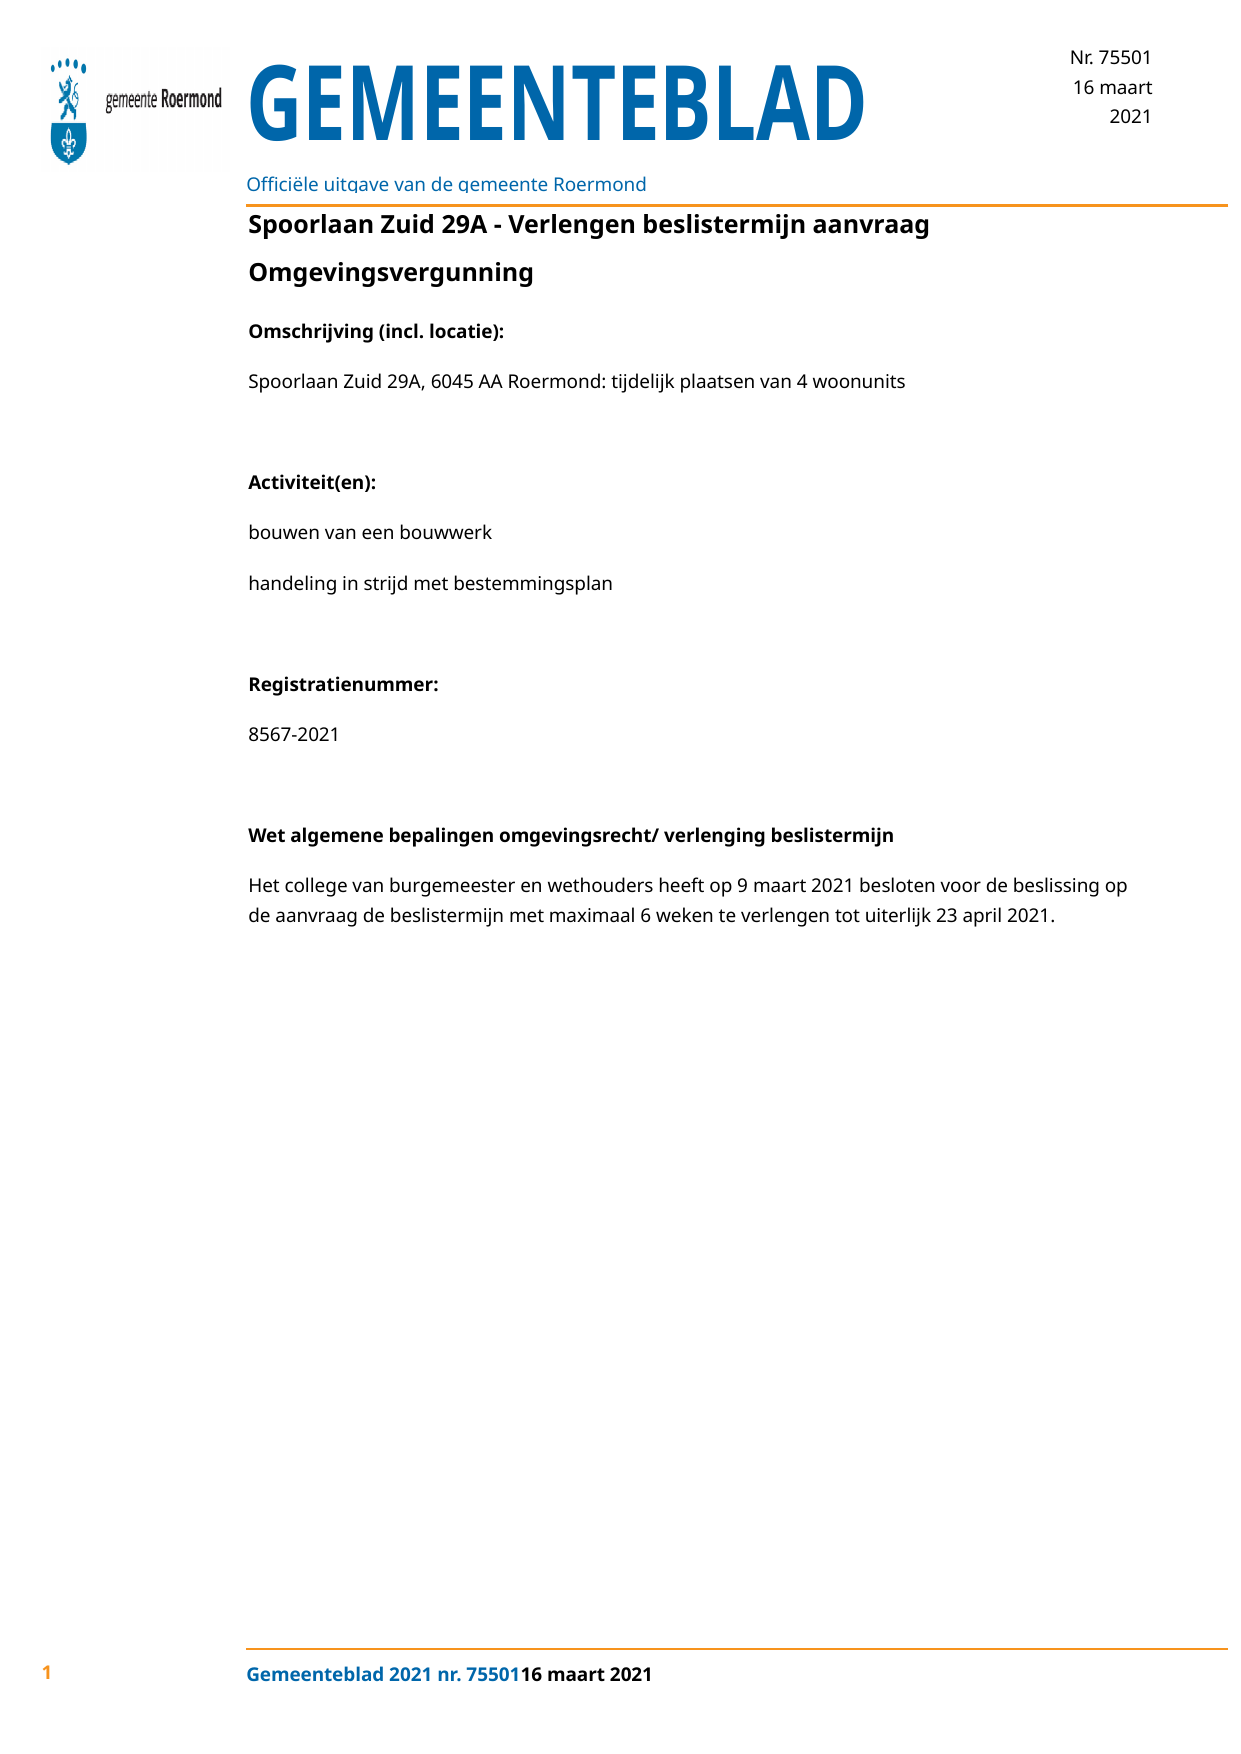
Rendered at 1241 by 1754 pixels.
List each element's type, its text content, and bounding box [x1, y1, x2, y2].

text Het college van burgemeester en wethouders heeft op 9 maart 2021 besloten voor de beslissing op de aanvraag de beslistermijn met maximaal 6 weken te verlengen tot uiterlijk 23 april 2021. [248, 872, 1152, 928]
text Wet algemene bepalingen omgevingsrecht/ verlenging beslistermijn [248, 822, 1152, 848]
text Registratienummer: [248, 671, 1152, 697]
text Spoorlaan Zuid 29A, 6045 AA Roermond: tijdelijk plaatsen van 4 woonunits [248, 368, 1152, 394]
picture [41, 47, 231, 172]
text 8567-2021 [248, 721, 1152, 747]
text Omschrijving (incl. locatie): [248, 318, 1152, 344]
text handeling in strijd met bestemmingsplan [248, 570, 1152, 596]
text Activiteit(en): [248, 469, 1152, 495]
text Spoorlaan Zuid 29A - Verlengen beslistermijn aanvraag Omgevingsvergunning [248, 207, 1152, 288]
text bouwen van een bouwwerk [248, 519, 1152, 545]
